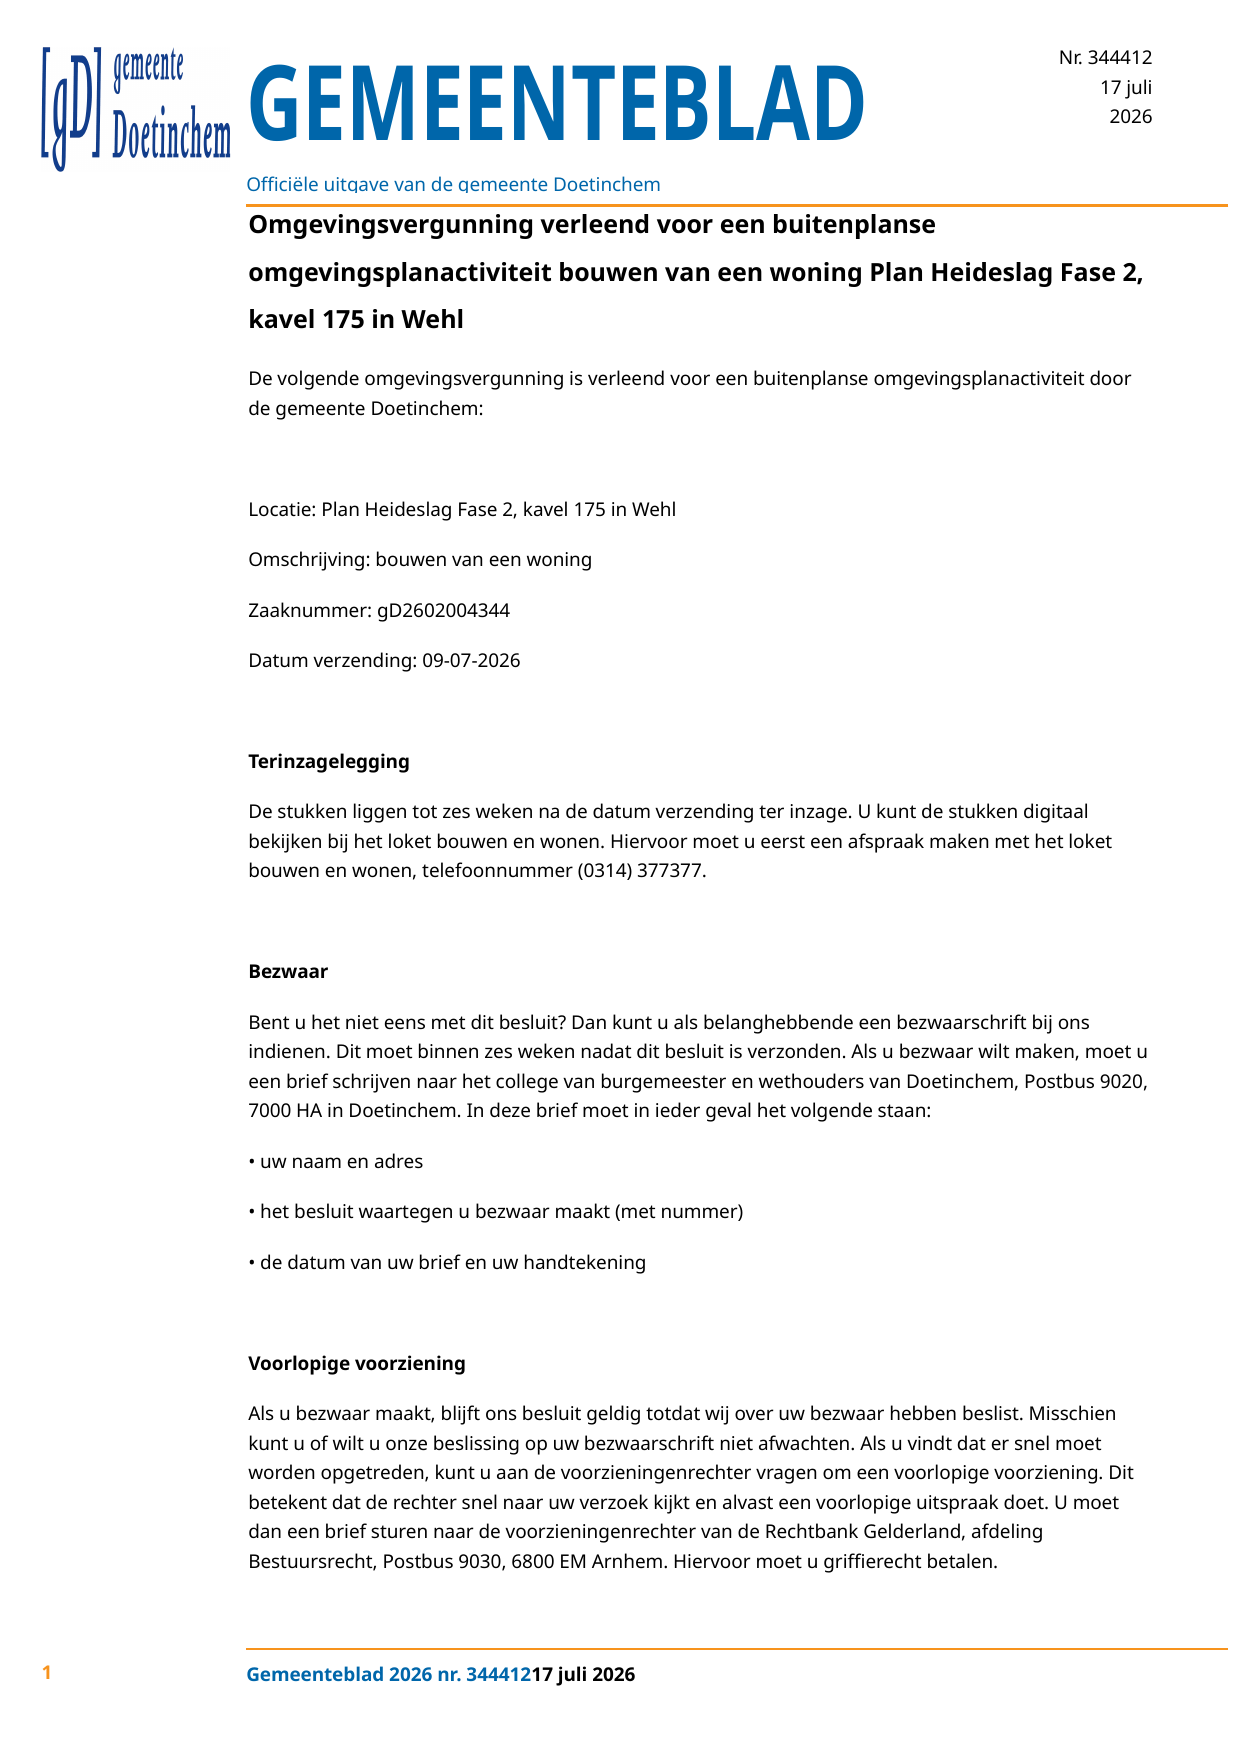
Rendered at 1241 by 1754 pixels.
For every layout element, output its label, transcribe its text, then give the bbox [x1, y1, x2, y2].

text De stukken liggen tot zes weken na de datum verzending ter inzage. U kunt de stukken digitaal bekijken bij het loket bouwen en wonen. Hiervoor moet u eerst een afspraak maken met het loket bouwen en wonen, telefoonnummer (0314) 377377. [248, 798, 1152, 883]
text Locatie: Plan Heideslag Fase 2, kavel 175 in Wehl [248, 496, 1152, 522]
text • uw naam en adres [248, 1148, 1152, 1174]
text Zaaknummer: gD2602004344 [248, 597, 1152, 622]
text Voorlopige voorziening [248, 1350, 1152, 1375]
text Omschrijving: bouwen van een woning [248, 546, 1152, 572]
text De volgende omgevingsvergunning is verleend voor een buitenplanse omgevingsplanactiviteit door de gemeente Doetinchem: [248, 366, 1152, 421]
text Bent u het niet eens met dit besluit? Dan kunt u als belanghebbende een bezwaarschrift bij ons indienen. Dit moet binnen zes weken nadat dit besluit is verzonden. Als u bezwaar wilt maken, moet u een brief schrijven naar het college van burgemeester en wethouders van Doetinchem, Postbus 9020, 7000 HA in Doetinchem. In deze brief moet in ieder geval het volgende staan: [248, 1009, 1152, 1123]
picture [41, 47, 231, 172]
text • de datum van uw brief en uw handtekening [248, 1249, 1152, 1274]
text Als u bezwaar maakt, blijft ons besluit geldig totdat wij over uw bezwaar hebben beslist. Misschien kunt u of wilt u onze beslissing op uw bezwaarschrift niet afwachten. Als u vindt dat er snel moet worden opgetreden, kunt u aan de voorzieningenrechter vragen om een voorlopige voorziening. Dit betekent dat de rechter snel naar uw verzoek kijkt en alvast een voorlopige uitspraak doet. U moet dan een brief sturen naar de voorzieningenrechter van de Rechtbank Gelderland, afdeling Bestuursrecht, Postbus 9030, 6800 EM Arnhem. Hiervoor moet u griffierecht betalen. [248, 1400, 1152, 1574]
text Omgevingsvergunning verleend voor een buitenplanse omgevingsplanactiviteit bouwen van een woning Plan Heideslag Fase 2, kavel 175 in Wehl [248, 207, 1152, 336]
text Bezwaar [248, 958, 1152, 984]
text • het besluit waartegen u bezwaar maakt (met nummer) [248, 1198, 1152, 1224]
text Datum verzending: 09-07-2026 [248, 647, 1152, 673]
text Terinzagelegging [248, 748, 1152, 774]
